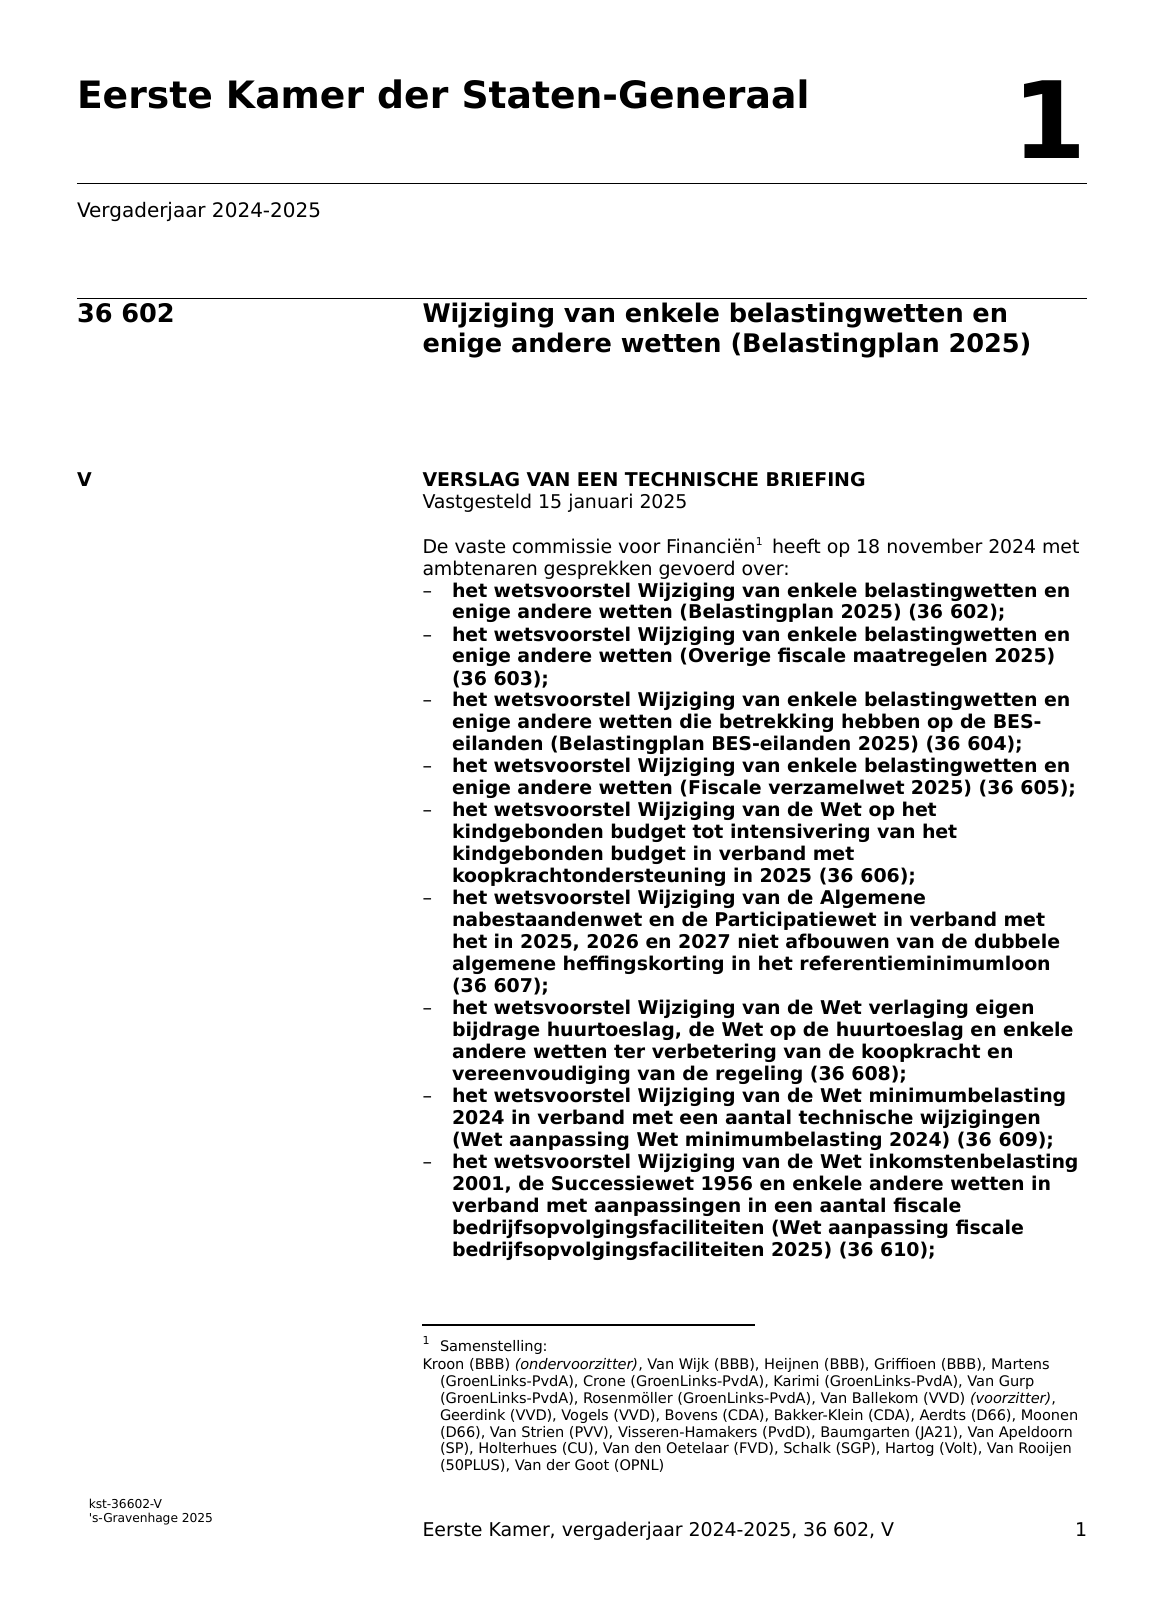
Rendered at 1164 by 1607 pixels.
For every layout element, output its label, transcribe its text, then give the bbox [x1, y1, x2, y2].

text Samenstelling: [422, 1334, 1087, 1356]
table_header Eerste Kamer der Staten-Generaal [77, 59, 886, 183]
text Vastgesteld 15 januari 2025 [422, 491, 1087, 513]
table_cell Vergaderjaar 2024-2025 [77, 184, 1087, 298]
text kst-36602-V [88, 1497, 323, 1511]
text Kroon (BBB) (ondervoorzitter), Van Wijk (BBB), Heijnen (BBB), Griffioen (BBB), Martens (GroenLinks-PvdA), Crone (GroenLinks-PvdA), Karimi (GroenLinks-PvdA), Van Gurp (GroenLinks-PvdA), Rosenmöller (GroenLinks-PvdA), Van Ballekom (VVD) (voorzitter), Geerdink (VVD), Vogels (VVD), Bovens (CDA), Bakker-Klein (CDA), Aerdts (D66), Moonen (D66), Van Strien (PVV), Visseren-Hamakers (PvdD), Baumgarten (JA21), Van Apeldoorn (SP), Holterhues (CU), Van den Oetelaar (FVD), Schalk (SGP), Hartog (Volt), Van Rooijen (50PLUS), Van der Goot (OPNL) [422, 1356, 1087, 1474]
text – het wetsvoorstel Wijziging van de Wet inkomstenbelasting 2001, de Successiewet 1956 en enkele andere wetten in verband met aanpassingen in een aantal fiscale bedrijfsopvolgingsfaciliteiten (Wet aanpassing fiscale bedrijfsopvolgingsfaciliteiten 2025) (36 610); [422, 1151, 1087, 1261]
subtitle 36 602 Wijziging van enkele belastingwetten en enige andere wetten (Belastingplan 2025) [77, 299, 1087, 358]
table_header 1 [886, 59, 1087, 183]
text – het wetsvoorstel Wijziging van enkele belastingwetten en enige andere wetten (Overige fiscale maatregelen 2025) (36 603); [422, 623, 1087, 689]
text – het wetsvoorstel Wijziging van de Wet op het kindgebonden budget tot intensivering van het kindgebonden budget in verband met koopkrachtondersteuning in 2025 (36 606); [422, 799, 1087, 887]
text – het wetsvoorstel Wijziging van enkele belastingwetten en enige andere wetten die betrekking hebben op de BES-eilanden (Belastingplan BES-eilanden 2025) (36 604); [422, 689, 1087, 755]
text – het wetsvoorstel Wijziging van de Algemene nabestaandenwet en de Participatiewet in verband met het in 2025, 2026 en 2027 niet afbouwen van de dubbele algemene heffingskorting in het referentieminimumloon (36 607); [422, 887, 1087, 997]
text – het wetsvoorstel Wijziging van enkele belastingwetten en enige andere wetten (Belastingplan 2025) (36 602); [422, 579, 1087, 623]
text 's-Gravenhage 2025 [88, 1511, 323, 1525]
text – het wetsvoorstel Wijziging van de Wet verlaging eigen bijdrage huurtoeslag, de Wet op de huurtoeslag en enkele andere wetten ter verbetering van de koopkracht en vereenvoudiging van de regeling (36 608); [422, 997, 1087, 1085]
text – het wetsvoorstel Wijziging van enkele belastingwetten en enige andere wetten (Fiscale verzamelwet 2025) (36 605); [422, 755, 1087, 799]
text – het wetsvoorstel Wijziging van de Wet minimumbelasting 2024 in verband met een aantal technische wijzigingen (Wet aanpassing Wet minimumbelasting 2024) (36 609); [422, 1085, 1087, 1151]
text De vaste commissie voor Financiën heeft op 18 november 2024 met ambtenaren gesprekken gevoerd over: [422, 536, 1087, 579]
subtitle V VERSLAG VAN EEN TECHNISCHE BRIEFING [77, 469, 1087, 491]
